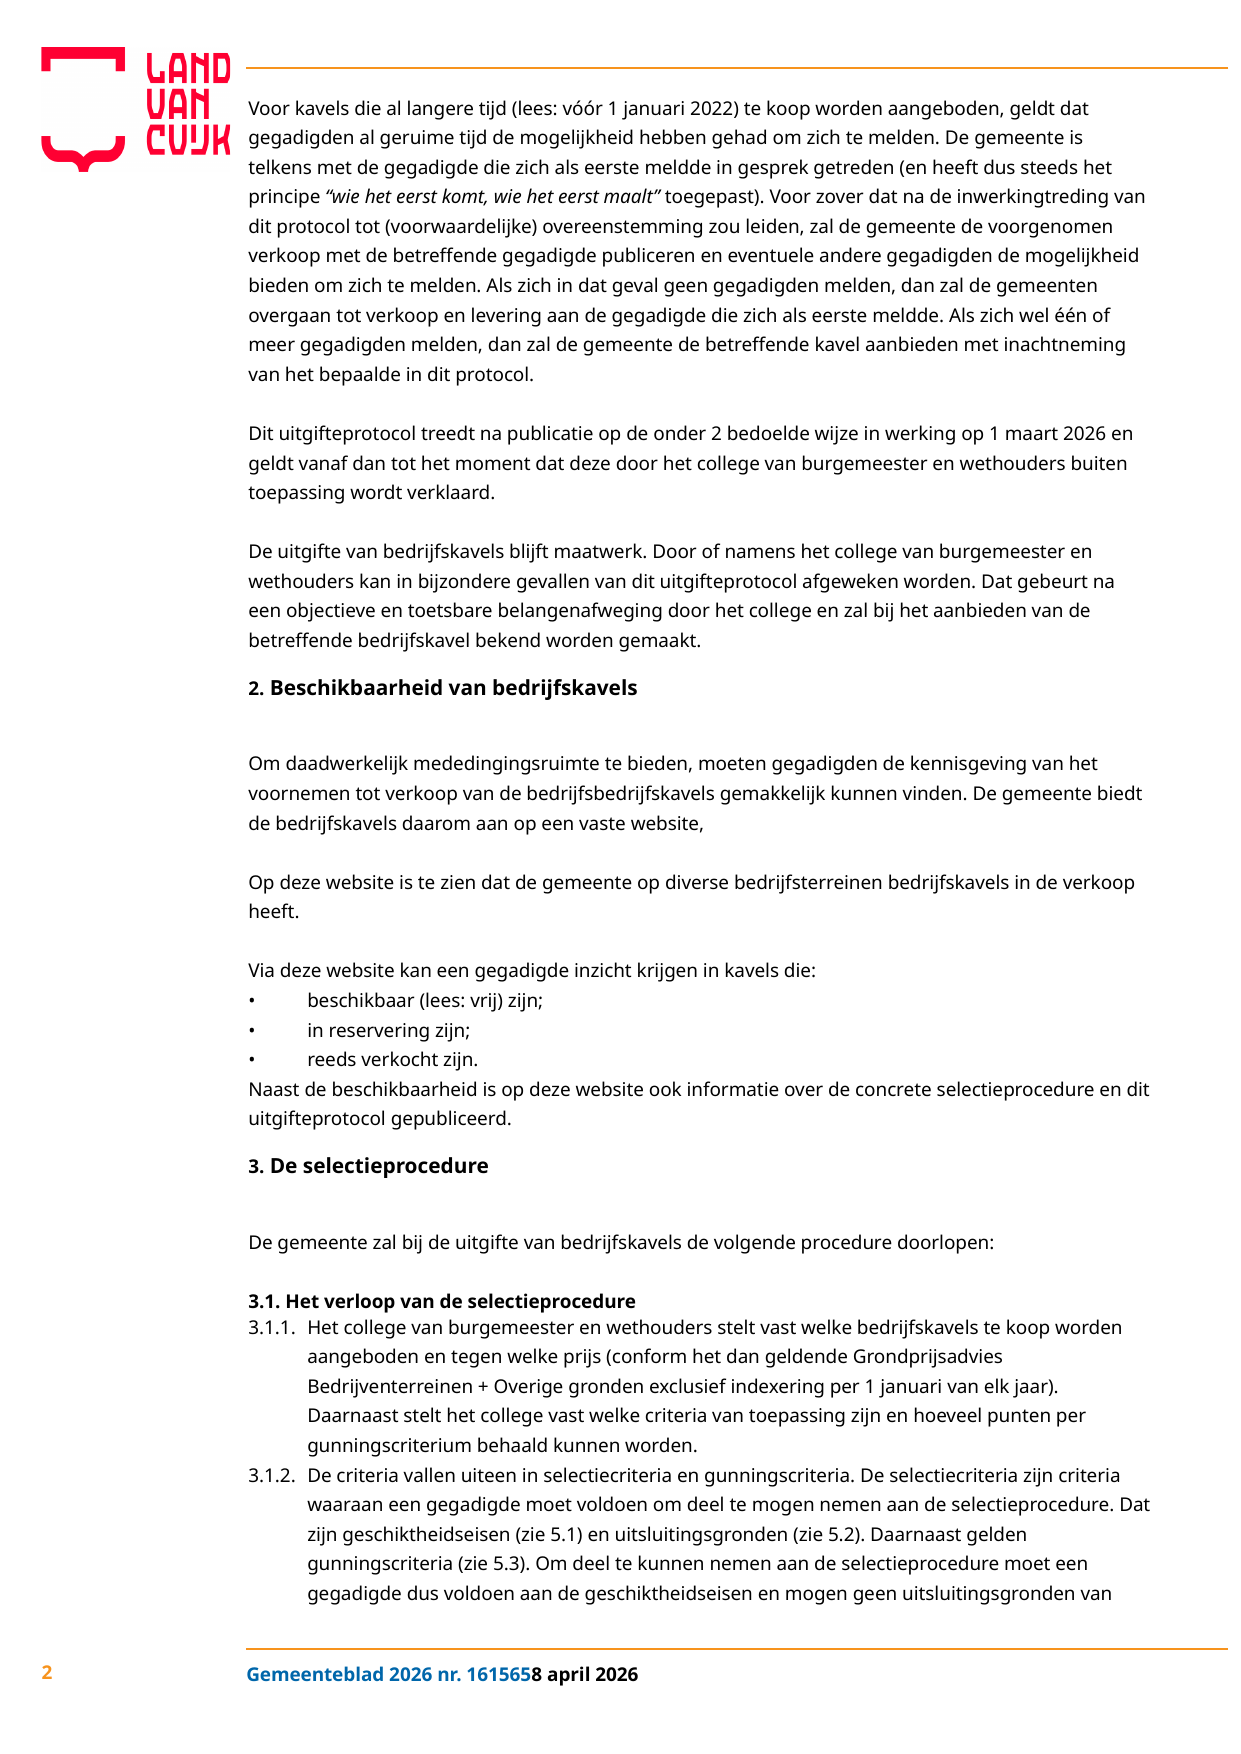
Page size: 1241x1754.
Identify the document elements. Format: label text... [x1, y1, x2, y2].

text De uitgifte van bedrijfskavels blijft maatwerk. Door of namens het college van burgemeester en wethouders kan in bijzondere gevallen van dit uitgifteprotocol afgeweken worden. Dat gebeurt na een objectieve en toetsbare belangenafweging door het college en zal bij het aanbieden van de betreffende bedrijfskavel bekend worden gemaakt. [248, 538, 1152, 653]
text Naast de beschikbaarheid is op deze website ook informatie over de concrete selectieprocedure en dit uitgifteprotocol gepubliceerd. [248, 1076, 1152, 1131]
list Het college van burgemeester en wethouders stelt vast welke bedrijfskavels te koop worden aangeboden en tegen welke prijs (conform het dan geldende Grondprijsadvies Bedrijventerreinen + Overige gronden exclusief indexering per 1 januari van elk jaar). Daarnaast stelt het college vast welke criteria van toepassing zijn en hoeveel punten per gunningscriterium behaald kunnen worden. [248, 1314, 1152, 1458]
text 2. Beschikbaarheid van bedrijfskavels [248, 673, 1152, 701]
text Dit uitgifteprotocol treedt na publicatie op de onder 2 bedoelde wijze in werking op 1 maart 2026 en geldt vanaf dan tot het moment dat deze door het college van burgemeester en wethouders buiten toepassing wordt verklaard. [248, 420, 1152, 505]
list De criteria vallen uiteen in selectiecriteria en gunningscriteria. De selectiecriteria zijn criteria waaraan een gegadigde moet voldoen om deel te mogen nemen aan de selectieprocedure. Dat zijn geschiktheidseisen (zie 5.1) en uitsluitingsgronden (zie 5.2). Daarnaast gelden gunningscriteria (zie 5.3). Om deel te kunnen nemen aan de selectieprocedure moet een gegadigde dus voldoen aan de geschiktheidseisen en mogen geen uitsluitingsgronden van [248, 1462, 1152, 1606]
text De gemeente zal bij de uitgifte van bedrijfskavels de volgende procedure doorlopen: [248, 1229, 1152, 1255]
list beschikbaar (lees: vrij) zijn; [248, 987, 1152, 1013]
text 3.1. Het verloop van de selectieprocedure [248, 1288, 1152, 1314]
text Via deze website kan een gegadigde inzicht krijgen in kavels die: [248, 958, 1152, 983]
text Om daadwerkelijk mededingingsruimte te bieden, moeten gegadigden de kennisgeving van het voornemen tot verkoop van de bedrijfsbedrijfskavels gemakkelijk kunnen vinden. De gemeente biedt de bedrijfskavels daarom aan op een vaste website, [248, 751, 1152, 836]
list reeds verkocht zijn. [248, 1046, 1152, 1072]
picture [41, 47, 231, 172]
text 3. De selectieprocedure [248, 1151, 1152, 1180]
list in reservering zijn; [248, 1017, 1152, 1043]
text Op deze website is te zien dat de gemeente op diverse bedrijfsterreinen bedrijfskavels in de verkoop heeft. [248, 869, 1152, 924]
text Voor kavels die al langere tijd (lees: vóór 1 januari 2022) te koop worden aangeboden, geldt dat gegadigden al geruime tijd de mogelijkheid hebben gehad om zich te melden. De gemeente is telkens met de gegadigde die zich als eerste meldde in gesprek getreden (en heeft dus steeds het principe “wie het eerst komt, wie het eerst maalt” toegepast). Voor zover dat na de inwerkingtreding van dit protocol tot (voorwaardelijke) overeenstemming zou leiden, zal de gemeente de voorgenomen verkoop met de betreffende gegadigde publiceren en eventuele andere gegadigden de mogelijkheid bieden om zich te melden. Als zich in dat geval geen gegadigden melden, dan zal de gemeenten overgaan tot verkoop en levering aan de gegadigde die zich als eerste meldde. Als zich wel één of meer gegadigden melden, dan zal de gemeente de betreffende kavel aanbieden met inachtneming van het bepaalde in dit protocol. [248, 95, 1152, 387]
